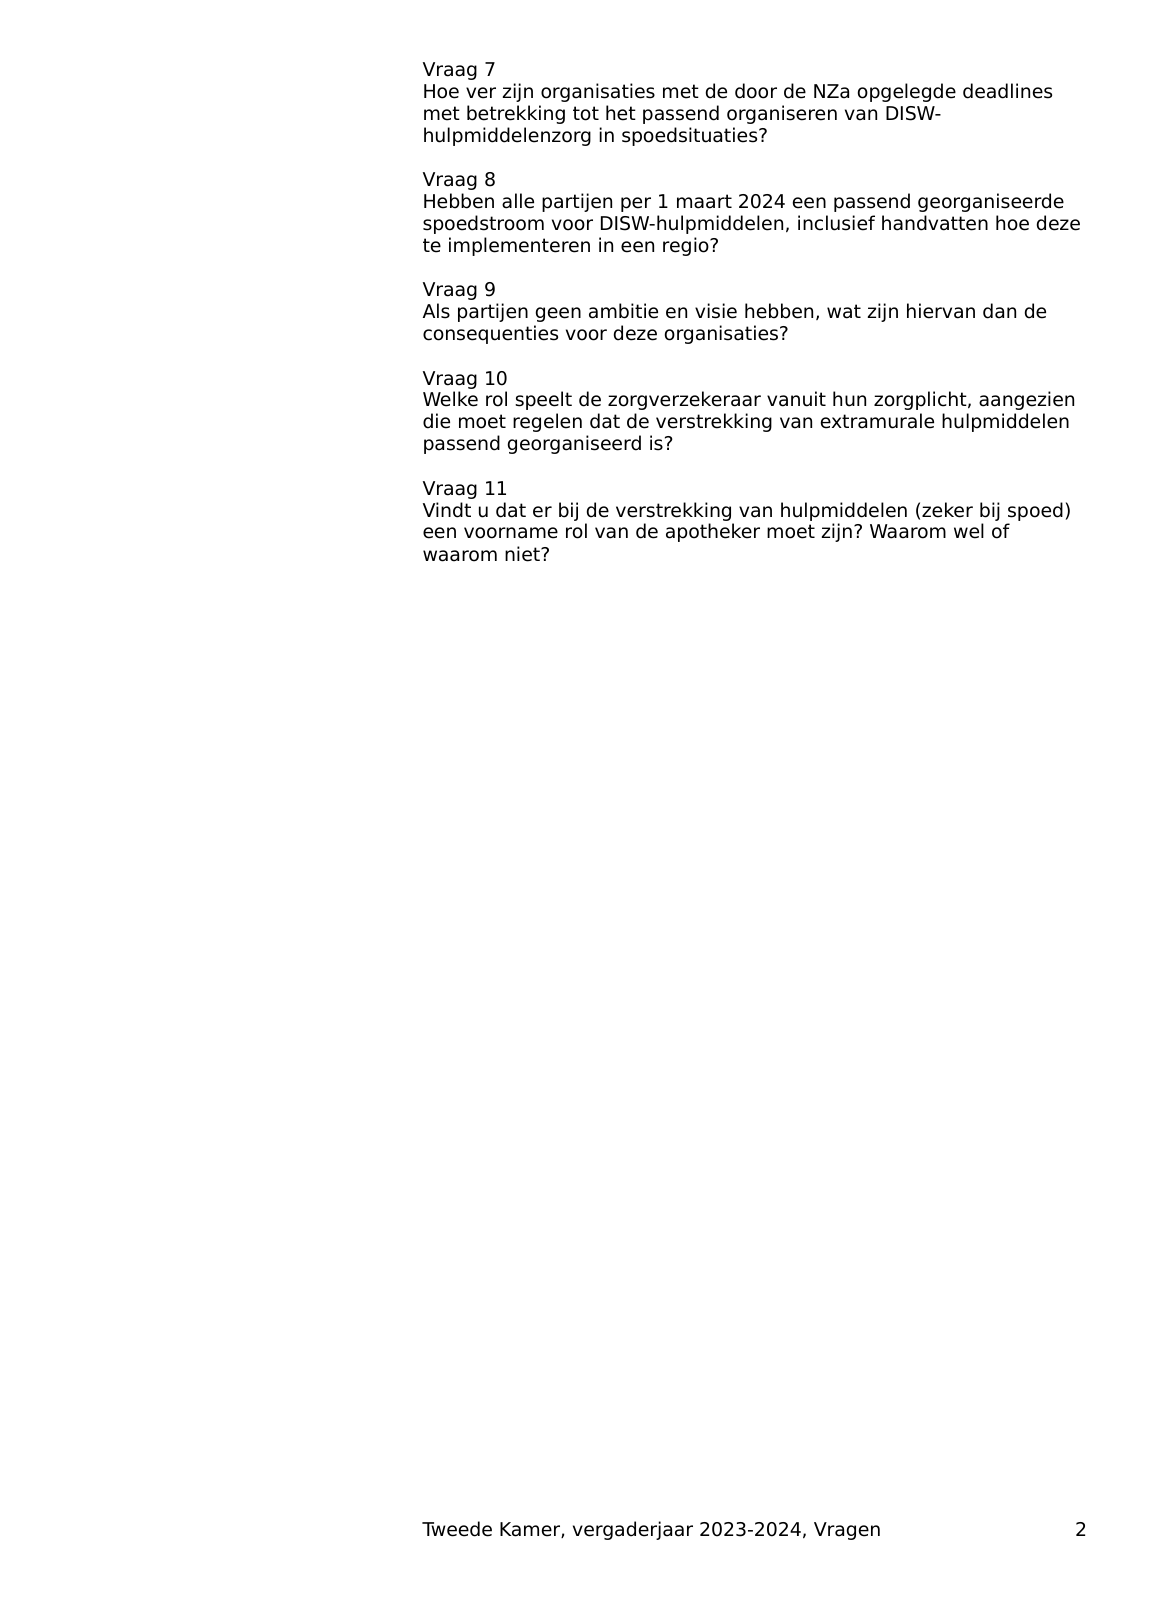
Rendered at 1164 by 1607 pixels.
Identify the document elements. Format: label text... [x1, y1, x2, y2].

text Vraag 7 [422, 59, 1087, 81]
text Als partijen geen ambitie en visie hebben, wat zijn hiervan dan de consequenties voor deze organisaties? [422, 301, 1087, 345]
text Vraag 10 [422, 367, 1087, 389]
text Welke rol speelt de zorgverzekeraar vanuit hun zorgplicht, aangezien die moet regelen dat de verstrekking van extramurale hulpmiddelen passend georganiseerd is? [422, 389, 1087, 455]
text Hebben alle partijen per 1 maart 2024 een passend georganiseerde spoedstroom voor DISW-hulpmiddelen, inclusief handvatten hoe deze te implementeren in een regio? [422, 191, 1087, 257]
text Vindt u dat er bij de verstrekking van hulpmiddelen (zeker bij spoed) een voorname rol van de apotheker moet zijn? Waarom wel of waarom niet? [422, 499, 1087, 565]
text Hoe ver zijn organisaties met de door de NZa opgelegde deadlines met betrekking tot het passend organiseren van DISW-hulpmiddelenzorg in spoedsituaties? [422, 81, 1087, 147]
text Vraag 9 [422, 279, 1087, 301]
text Vraag 11 [422, 477, 1087, 499]
text Vraag 8 [422, 169, 1087, 191]
